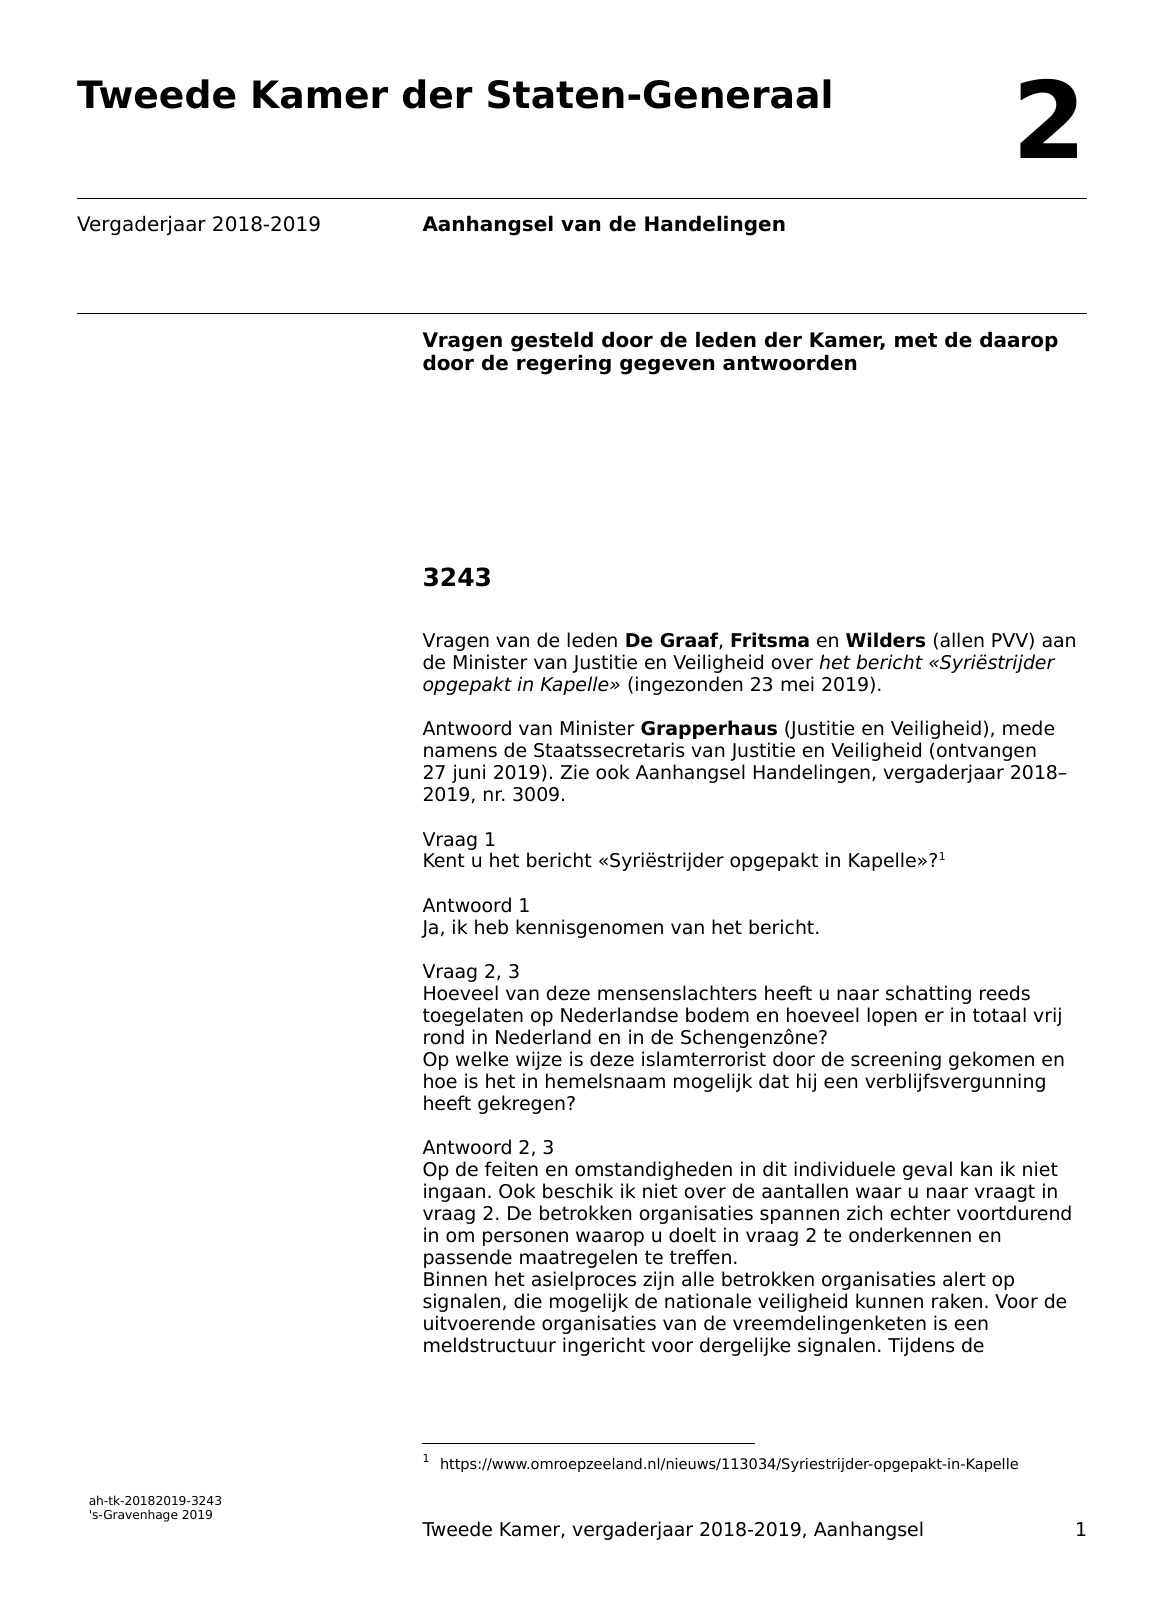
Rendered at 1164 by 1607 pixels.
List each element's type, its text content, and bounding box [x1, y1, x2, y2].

table_header 2 [886, 59, 1087, 198]
text Vragen van de leden De Graaf, Fritsma en Wilders (allen PVV) aan de Minister van Justitie en Veiligheid over het bericht «Syriëstrijder opgepakt in Kapelle» (ingezonden 23 mei 2019). [422, 630, 1087, 696]
text Hoeveel van deze mensenslachters heeft u naar schatting reeds toegelaten op Nederlandse bodem en hoeveel lopen er in totaal vrij rond in Nederland en in de Schengenzône? [422, 983, 1087, 1049]
table_cell [77, 314, 422, 375]
text ah-tk-20182019-3243 [88, 1494, 323, 1508]
text Antwoord 2, 3 [422, 1137, 1087, 1159]
text Antwoord van Minister Grapperhaus (Justitie en Veiligheid), mede namens de Staatssecretaris van Justitie en Veiligheid (ontvangen 27 juni 2019). Zie ook Aanhangsel Handelingen, vergaderjaar 2018–2019, nr. 3009. [422, 718, 1087, 806]
text Vraag 2, 3 [422, 961, 1087, 983]
table_header Tweede Kamer der Staten-Generaal [77, 59, 886, 198]
text Op de feiten en omstandigheden in dit individuele geval kan ik niet ingaan. Ook beschik ik niet over de aantallen waar u naar vraagt in vraag 2. De betrokken organisaties spannen zich echter voortdurend in om personen waarop u doelt in vraag 2 te onderkennen en passende maatregelen te treffen. [422, 1159, 1087, 1269]
text 's-Gravenhage 2019 [88, 1508, 323, 1522]
text Antwoord 1 [422, 894, 1087, 917]
text Vraag 1 [422, 828, 1087, 850]
text 3243 [422, 563, 1087, 592]
text https://www.omroepzeeland.nl/nieuws/113034/Syriestrijder-opgepakt-in-Kapelle [422, 1452, 1087, 1474]
text Kent u het bericht «Syriëstrijder opgepakt in Kapelle»? [422, 850, 1087, 872]
table_cell Aanhangsel van de Handelingen [422, 199, 1087, 313]
text Op welke wijze is deze islamterrorist door de screening gekomen en hoe is het in hemelsnaam mogelijk dat hij een verblijfsvergunning heeft gekregen? [422, 1049, 1087, 1114]
table_cell Vragen gesteld door de leden der Kamer, met de daarop door de regering gegeven antwoorden [422, 314, 1087, 375]
table_cell Vergaderjaar 2018-2019 [77, 199, 422, 313]
text Binnen het asielproces zijn alle betrokken organisaties alert op signalen, die mogelijk de nationale veiligheid kunnen raken. Voor de uitvoerende organisaties van de vreemdelingenketen is een meldstructuur ingericht voor dergelijke signalen. Tijdens de [422, 1269, 1087, 1357]
text Ja, ik heb kennisgenomen van het bericht. [422, 917, 1087, 938]
